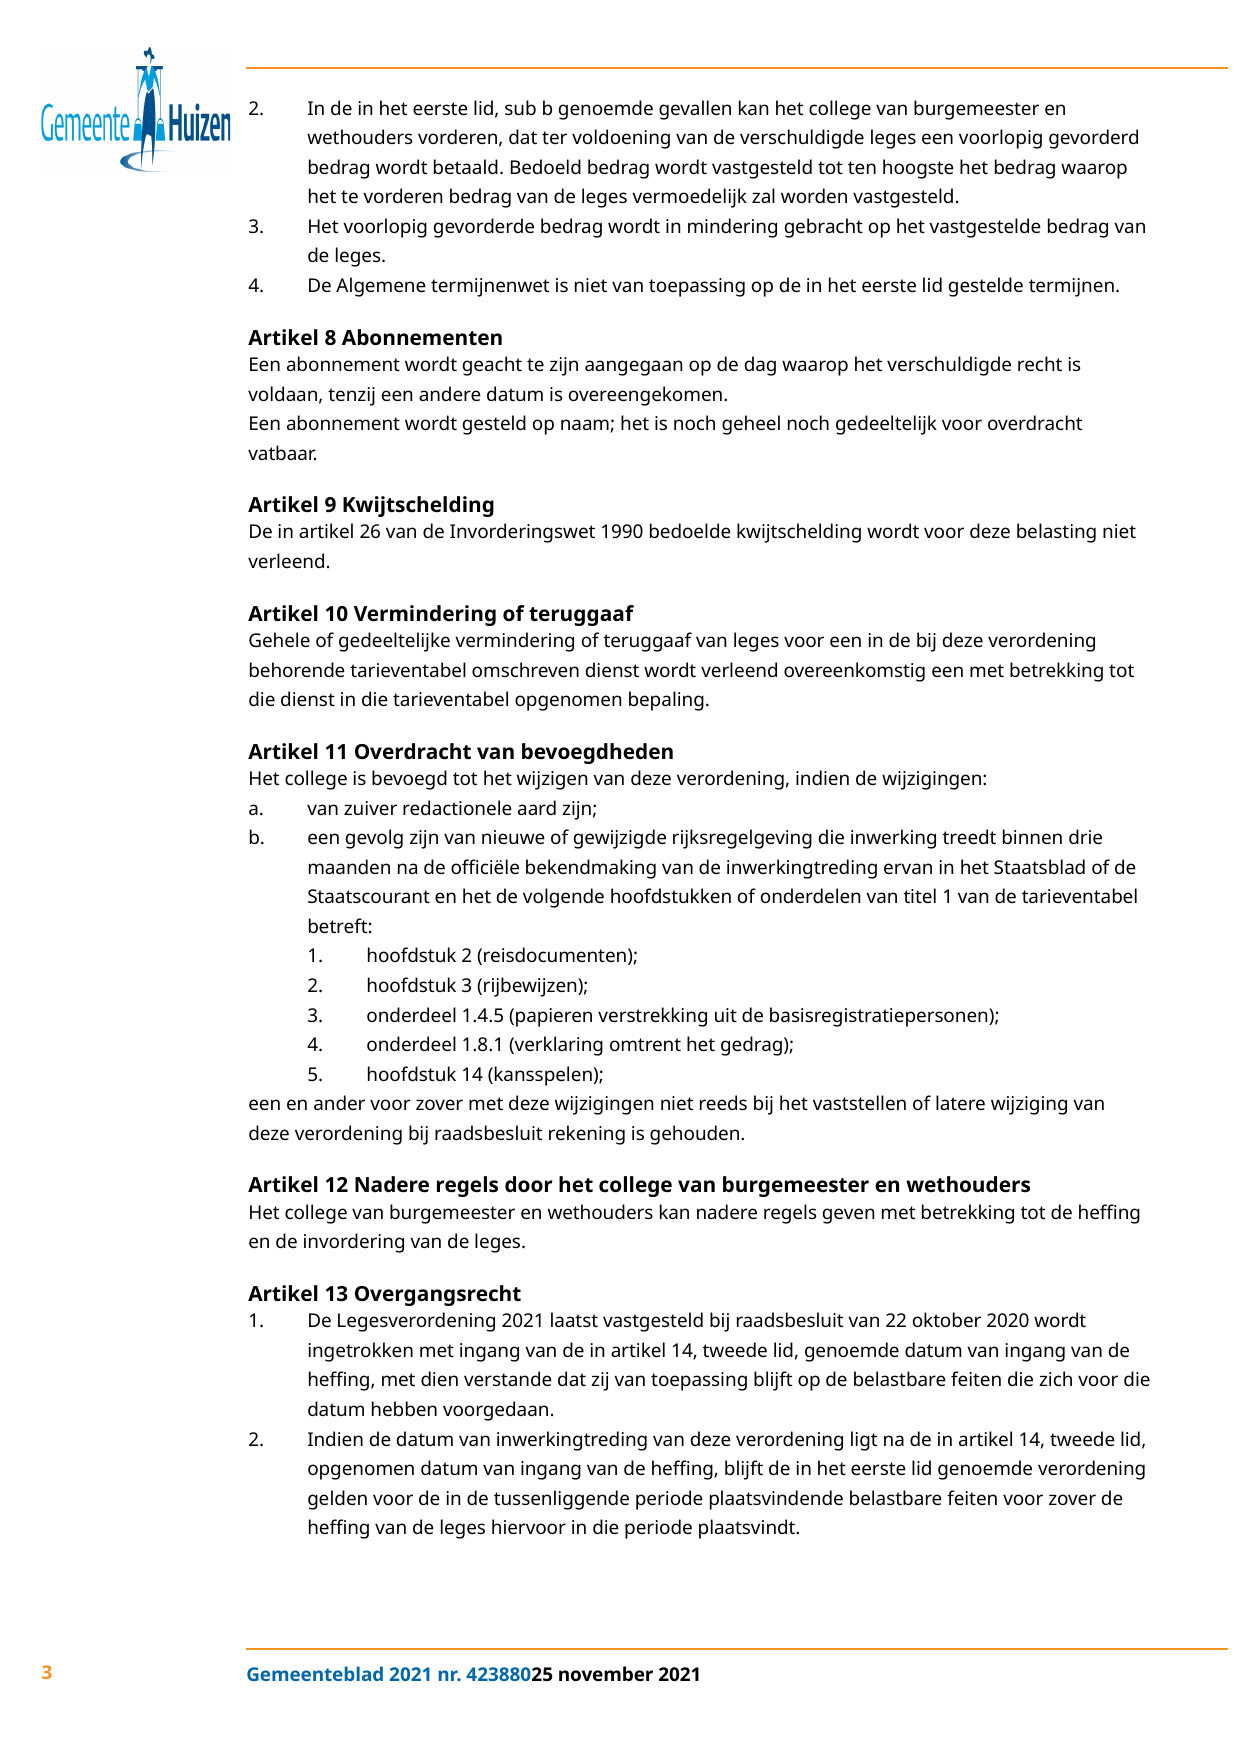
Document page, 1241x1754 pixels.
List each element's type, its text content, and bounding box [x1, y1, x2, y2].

list hoofdstuk 14 (kansspelen); [307, 1061, 1152, 1087]
text een en ander voor zover met deze wijzigingen niet reeds bij het vaststellen of latere wijziging van deze verordening bij raadsbesluit rekening is gehouden. [248, 1091, 1152, 1146]
text Artikel 13 Overgangsrecht [248, 1279, 1152, 1307]
text Gehele of gedeeltelijke vermindering of teruggaaf van leges voor een in de bij deze verordening behorende tarieventabel omschreven dienst wordt verleend overeenkomstig een met betrekking tot die dienst in die tarieventabel opgenomen bepaling. [248, 627, 1152, 712]
text Artikel 8 Abonnementen [248, 323, 1152, 351]
list onderdeel 1.4.5 (papieren verstrekking uit de basisregistratiepersonen); [307, 1002, 1152, 1028]
list De Legesverordening 2021 laatst vastgesteld bij raadsbesluit van 22 oktober 2020 wordt ingetrokken met ingang van de in artikel 14, tweede lid, genoemde datum van ingang van de heffing, met dien verstande dat zij van toepassing blijft op de belastbare feiten die zich voor die datum hebben voorgedaan. [248, 1307, 1152, 1422]
list onderdeel 1.8.1 (verklaring omtrent het gedrag); [307, 1031, 1152, 1057]
list In de in het eerste lid, sub b genoemde gevallen kan het college van burgemeester en wethouders vorderen, dat ter voldoening van de verschuldigde leges een voorlopig gevorderd bedrag wordt betaald. Bedoeld bedrag wordt vastgesteld tot ten hoogste het bedrag waarop het te vorderen bedrag van de leges vermoedelijk zal worden vastgesteld. [248, 95, 1152, 209]
text Het college van burgemeester en wethouders kan nadere regels geven met betrekking tot de heffing en de invordering van de leges. [248, 1199, 1152, 1254]
text Artikel 11 Overdracht van bevoegdheden [248, 737, 1152, 765]
list van zuiver redactionele aard zijn; [248, 795, 1152, 821]
list Indien de datum van inwerkingtreding van deze verordening ligt na de in artikel 14, tweede lid, opgenomen datum van ingang van de heffing, blijft de in het eerste lid genoemde verordening gelden voor de in de tussenliggende periode plaatsvindende belastbare feiten voor zover de heffing van de leges hiervoor in die periode plaatsvindt. [248, 1426, 1152, 1540]
text Een abonnement wordt gesteld op naam; het is noch geheel noch gedeeltelijk voor overdracht vatbaar. [248, 410, 1152, 466]
list Het voorlopig gevorderde bedrag wordt in mindering gebracht op het vastgestelde bedrag van de leges. [248, 213, 1152, 268]
list een gevolg zijn van nieuwe of gewijzigde rijksregelgeving die inwerking treedt binnen drie maanden na de officiële bekendmaking van de inwerkingtreding ervan in het Staatsblad of de Staatscourant en het de volgende hoofdstukken of onderdelen van titel 1 van de tarieventabel betreft: [248, 824, 1152, 939]
text Artikel 12 Nadere regels door het college van burgemeester en wethouders [248, 1171, 1152, 1199]
text Artikel 10 Vermindering of teruggaaf [248, 599, 1152, 627]
text Het college is bevoegd tot het wijzigen van deze verordening, indien de wijzigingen: [248, 765, 1152, 791]
text Artikel 9 Kwijtschelding [248, 490, 1152, 519]
list hoofdstuk 3 (rijbewijzen); [307, 972, 1152, 998]
text De in artikel 26 van de Invorderingswet 1990 bedoelde kwijtschelding wordt voor deze belasting niet verleend. [248, 519, 1152, 574]
text Een abonnement wordt geacht te zijn aangegaan op de dag waarop het verschuldigde recht is voldaan, tenzij een andere datum is overeengekomen. [248, 351, 1152, 406]
list hoofdstuk 2 (reisdocumenten); [307, 943, 1152, 968]
picture [41, 47, 231, 172]
list De Algemene termijnenwet is niet van toepassing op de in het eerste lid gestelde termijnen. [248, 272, 1152, 298]
